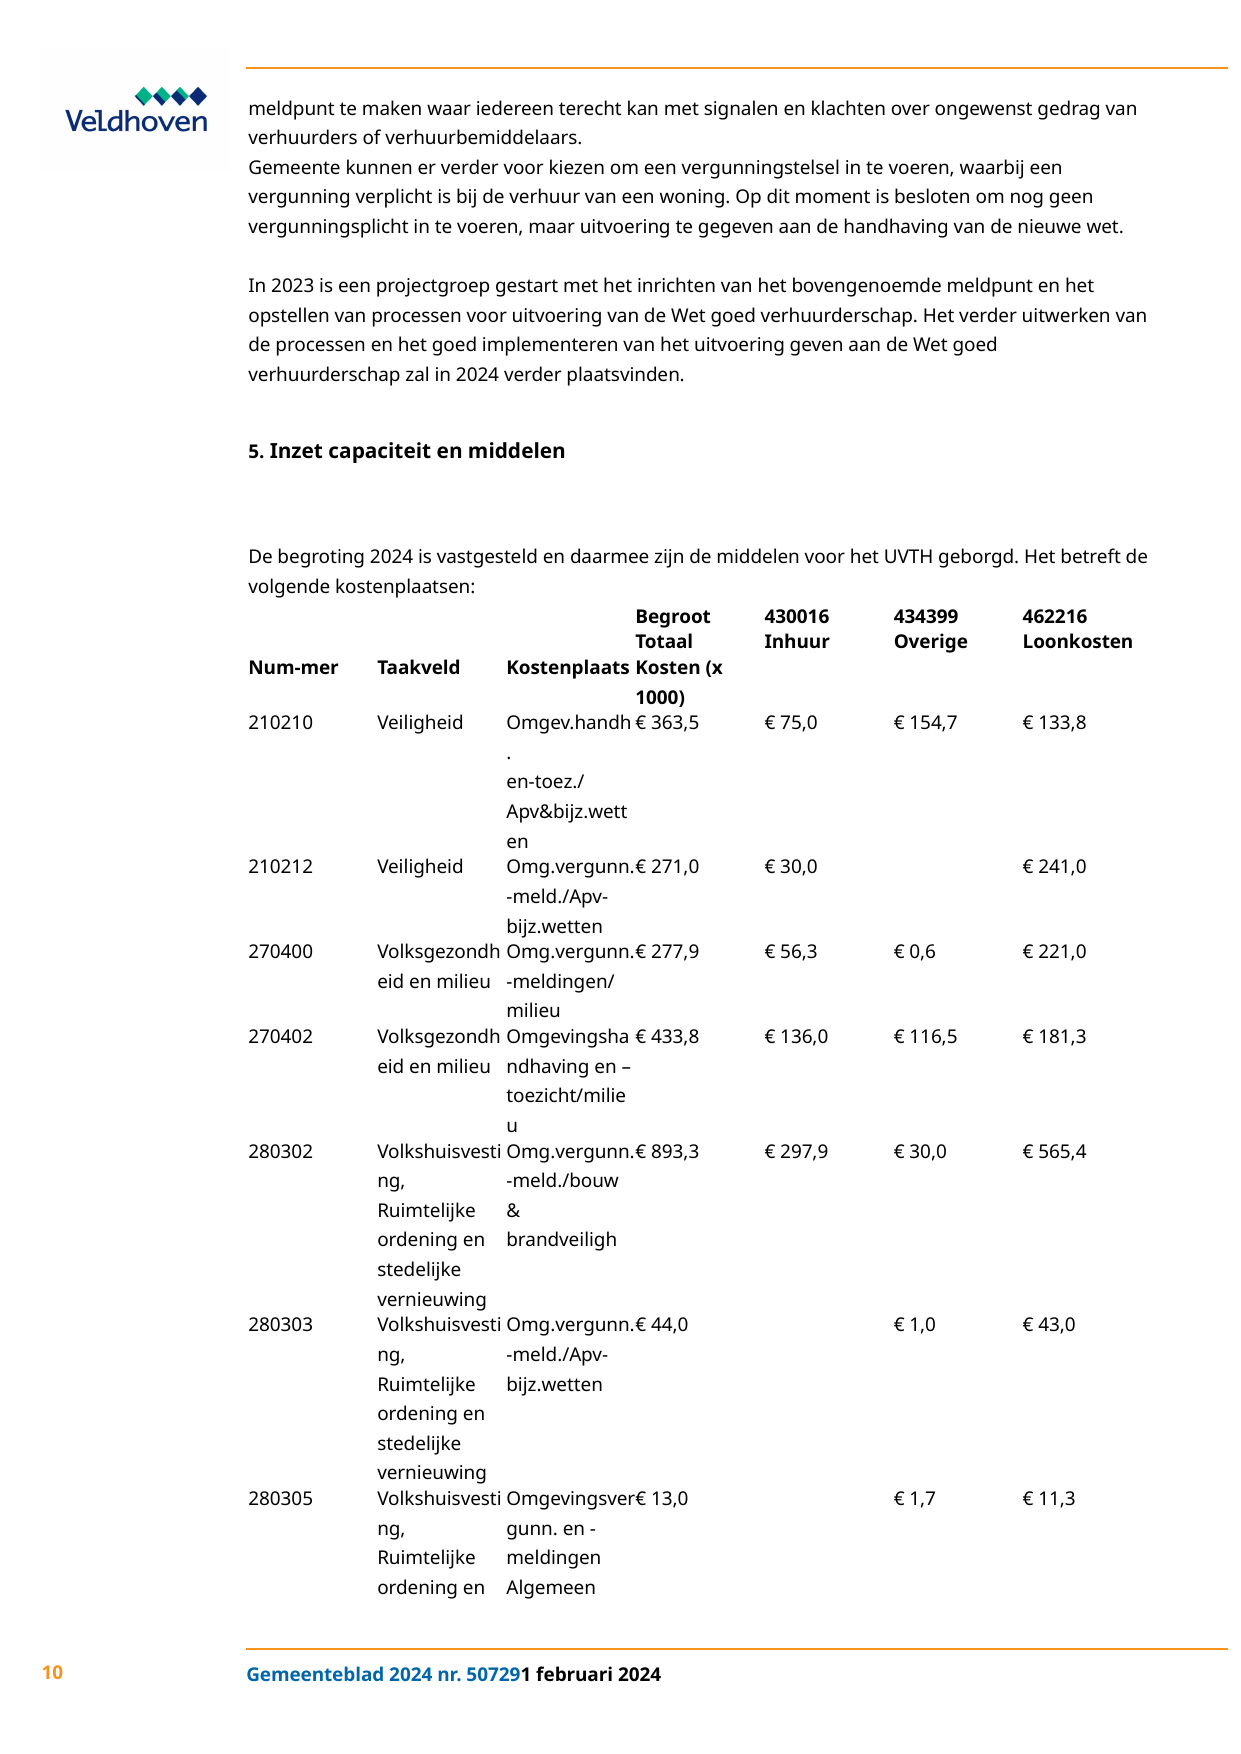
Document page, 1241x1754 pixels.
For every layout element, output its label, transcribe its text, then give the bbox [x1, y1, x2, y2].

table_cell [506, 629, 635, 654]
table_cell Volkshuisvesting, Ruimtelijke ordening en [377, 1485, 506, 1600]
text 5. Inzet capaciteit en middelen [248, 436, 1152, 465]
table_cell Veiligheid [377, 854, 506, 938]
table_cell 210210 [248, 710, 377, 854]
table_cell Kosten (x 1000) [635, 654, 764, 709]
picture [41, 47, 231, 172]
table_cell [764, 1485, 893, 1600]
table_cell Omg.vergunn.-meld./Apv-bijz.wetten [506, 854, 635, 938]
table_cell Omg.vergunn.-meld./Apv-bijz.wetten [506, 1312, 635, 1485]
table_cell [248, 629, 377, 654]
table_cell € 116,5 [894, 1024, 1022, 1138]
table_cell Volkshuisvesting, Ruimtelijke ordening en stedelijke vernieuwing [377, 1312, 506, 1485]
table_header [248, 603, 377, 628]
table_cell € 221,0 [1023, 939, 1152, 1023]
table_cell € 133,8 [1023, 710, 1152, 854]
table_cell Inhuur [764, 629, 893, 654]
table_cell [764, 1312, 893, 1485]
table_cell 280303 [248, 1312, 377, 1485]
table_cell 210212 [248, 854, 377, 938]
table_cell Volkshuisvesting, Ruimtelijke ordening en stedelijke vernieuwing [377, 1138, 506, 1312]
text Gemeente kunnen er verder voor kiezen om een vergunningstelsel in te voeren, waarbij een vergunning verplicht is bij de verhuur van een woning. Op dit moment is besloten om nog geen vergunningsplicht in te voeren, maar uitvoering te gegeven aan de handhaving van de nieuwe wet. [248, 154, 1152, 239]
table_header [377, 603, 506, 628]
table_cell € 565,4 [1023, 1138, 1152, 1312]
table_cell € 277,9 [635, 939, 764, 1023]
text meldpunt te maken waar iedereen terecht kan met signalen en klachten over ongewenst gedrag van verhuurders of verhuurbemiddelaars. [248, 95, 1152, 150]
table_cell Omg.vergunn.-meldingen/milieu [506, 939, 635, 1023]
table_cell [764, 654, 893, 709]
table_cell Volksgezondheid en milieu [377, 939, 506, 1023]
table_cell € 433,8 [635, 1024, 764, 1138]
table_cell Omgevingsvergunn. en -meldingen Algemeen [506, 1485, 635, 1600]
table_cell € 1,7 [894, 1485, 1022, 1600]
text In 2023 is een projectgroep gestart met het inrichten van het bovengenoemde meldpunt en het opstellen van processen voor uitvoering van de Wet goed verhuurderschap. Het verder uitwerken van de processen en het goed implementeren van het uitvoering geven aan de Wet goed verhuurderschap zal in 2024 verder plaatsvinden. [248, 272, 1152, 387]
table_cell Omgevingshandhaving en –toezicht/milieu [506, 1024, 635, 1138]
text De begroting 2024 is vastgesteld en daarmee zijn de middelen voor het UVTH geborgd. Het betreft de volgende kostenplaatsen: [248, 543, 1152, 599]
table_cell € 30,0 [764, 854, 893, 938]
table_cell [1023, 654, 1152, 709]
table_header 434399 [894, 603, 1022, 628]
table_cell Totaal [635, 629, 764, 654]
table_cell € 44,0 [635, 1312, 764, 1485]
table_cell € 271,0 [635, 854, 764, 938]
table_cell [894, 654, 1022, 709]
table_cell € 0,6 [894, 939, 1022, 1023]
table_cell € 56,3 [764, 939, 893, 1023]
table_cell 270402 [248, 1024, 377, 1138]
table_header 430016 [764, 603, 893, 628]
table_cell € 30,0 [894, 1138, 1022, 1312]
table_cell Veiligheid [377, 710, 506, 854]
table_cell € 181,3 [1023, 1024, 1152, 1138]
table_header 462216 [1023, 603, 1152, 628]
table_cell € 43,0 [1023, 1312, 1152, 1485]
table_cell [377, 629, 506, 654]
table_cell 280302 [248, 1138, 377, 1312]
table_cell € 11,3 [1023, 1485, 1152, 1600]
table_cell € 136,0 [764, 1024, 893, 1138]
table_header [506, 603, 635, 628]
table_cell € 893,3 [635, 1138, 764, 1312]
table_cell Omg.vergunn.-meld./bouw & brandveiligh [506, 1138, 635, 1312]
table_cell € 154,7 [894, 710, 1022, 854]
table_cell Overige [894, 629, 1022, 654]
table_cell [894, 854, 1022, 938]
table_cell Taakveld [377, 654, 506, 709]
table_cell Kostenplaats [506, 654, 635, 709]
table_cell Num-mer [248, 654, 377, 709]
table_cell 270400 [248, 939, 377, 1023]
table_cell 280305 [248, 1485, 377, 1600]
table_cell Volksgezondheid en milieu [377, 1024, 506, 1138]
table_cell € 1,0 [894, 1312, 1022, 1485]
table_cell € 297,9 [764, 1138, 893, 1312]
table_cell Loonkosten [1023, 629, 1152, 654]
table_cell € 363,5 [635, 710, 764, 854]
table_cell € 75,0 [764, 710, 893, 854]
table_cell Omgev.handh. en-toez./ Apv&bijz.wetten [506, 710, 635, 854]
table_cell € 241,0 [1023, 854, 1152, 938]
table_cell € 13,0 [635, 1485, 764, 1600]
table_header Begroot [635, 603, 764, 628]
